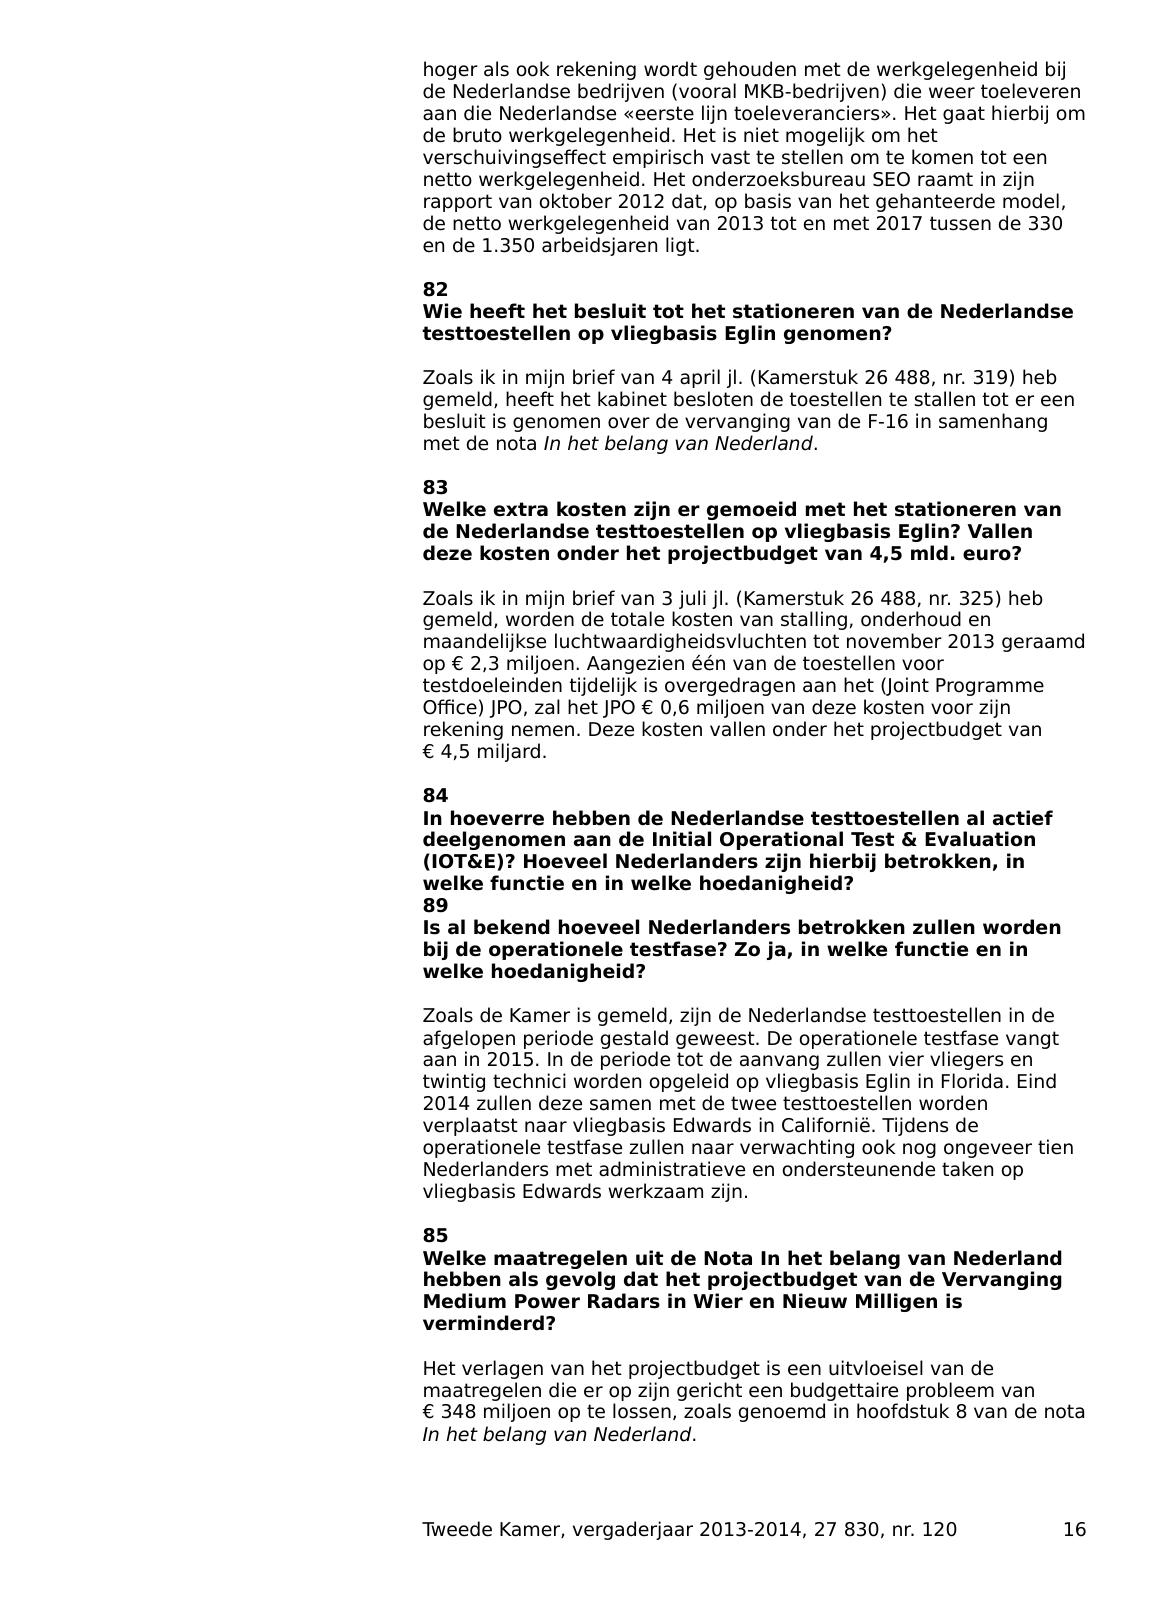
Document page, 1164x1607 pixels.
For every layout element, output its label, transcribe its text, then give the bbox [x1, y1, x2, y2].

text 84 [422, 785, 1087, 807]
text Wie heeft het besluit tot het stationeren van de Nederlandse testtoestellen op vliegbasis Eglin genomen? [422, 301, 1087, 345]
text 82 [422, 279, 1087, 301]
text Zoals ik in mijn brief van 3 juli jl. (Kamerstuk 26 488, nr. 325) heb gemeld, worden de totale kosten van stalling, onderhoud en maandelijkse luchtwaardigheidsvluchten tot november 2013 geraamd op € 2,3 miljoen. Aangezien één van de toestellen voor testdoeleinden tijdelijk is overgedragen aan het (Joint Programme Office) JPO, zal het JPO € 0,6 miljoen van deze kosten voor zijn rekening nemen. Deze kosten vallen onder het projectbudget van € 4,5 miljard. [422, 587, 1087, 763]
text Welke maatregelen uit de Nota In het belang van Nederland hebben als gevolg dat het projectbudget van de Vervanging Medium Power Radars in Wier en Nieuw Milligen is verminderd? [422, 1247, 1087, 1335]
text Zoals ik in mijn brief van 4 april jl. (Kamerstuk 26 488, nr. 319) heb gemeld, heeft het kabinet besloten de toestellen te stallen tot er een besluit is genomen over de vervanging van de F-16 in samenhang met de nota In het belang van Nederland. [422, 367, 1087, 455]
text Het verlagen van het projectbudget is een uitvloeisel van de maatregelen die er op zijn gericht een budgettaire probleem van € 348 miljoen op te lossen, zoals genoemd in hoofdstuk 8 van de nota In het belang van Nederland. [422, 1357, 1087, 1445]
text 89 [422, 895, 1087, 917]
text 83 [422, 477, 1087, 499]
text Is al bekend hoeveel Nederlanders betrokken zullen worden bij de operationele testfase? Zo ja, in welke functie en in welke hoedanigheid? [422, 917, 1087, 983]
text Zoals de Kamer is gemeld, zijn de Nederlandse testtoestellen in de afgelopen periode gestald geweest. De operationele testfase vangt aan in 2015. In de periode tot de aanvang zullen vier vliegers en twintig technici worden opgeleid op vliegbasis Eglin in Florida. Eind 2014 zullen deze samen met de twee testtoestellen worden verplaatst naar vliegbasis Edwards in Californië. Tijdens de operationele testfase zullen naar verwachting ook nog ongeveer tien Nederlanders met administratieve en ondersteunende taken op vliegbasis Edwards werkzaam zijn. [422, 1005, 1087, 1203]
text Welke extra kosten zijn er gemoeid met het stationeren van de Nederlandse testtoestellen op vliegbasis Eglin? Vallen deze kosten onder het projectbudget van 4,5 mld. euro? [422, 499, 1087, 565]
text 85 [422, 1225, 1087, 1247]
text In hoeverre hebben de Nederlandse testtoestellen al actief deelgenomen aan de Initial Operational Test & Evaluation (IOT&E)? Hoeveel Nederlanders zijn hierbij betrokken, in welke functie en in welke hoedanigheid? [422, 807, 1087, 895]
text hoger als ook rekening wordt gehouden met de werkgelegenheid bij de Nederlandse bedrijven (vooral MKB-bedrijven) die weer toeleveren aan die Nederlandse «eerste lijn toeleveranciers». Het gaat hierbij om de bruto werkgelegenheid. Het is niet mogelijk om het verschuivingseffect empirisch vast te stellen om te komen tot een netto werkgelegenheid. Het onderzoeksbureau SEO raamt in zijn rapport van oktober 2012 dat, op basis van het gehanteerde model, de netto werkgelegenheid van 2013 tot en met 2017 tussen de 330 en de 1.350 arbeidsjaren ligt. [422, 59, 1087, 257]
